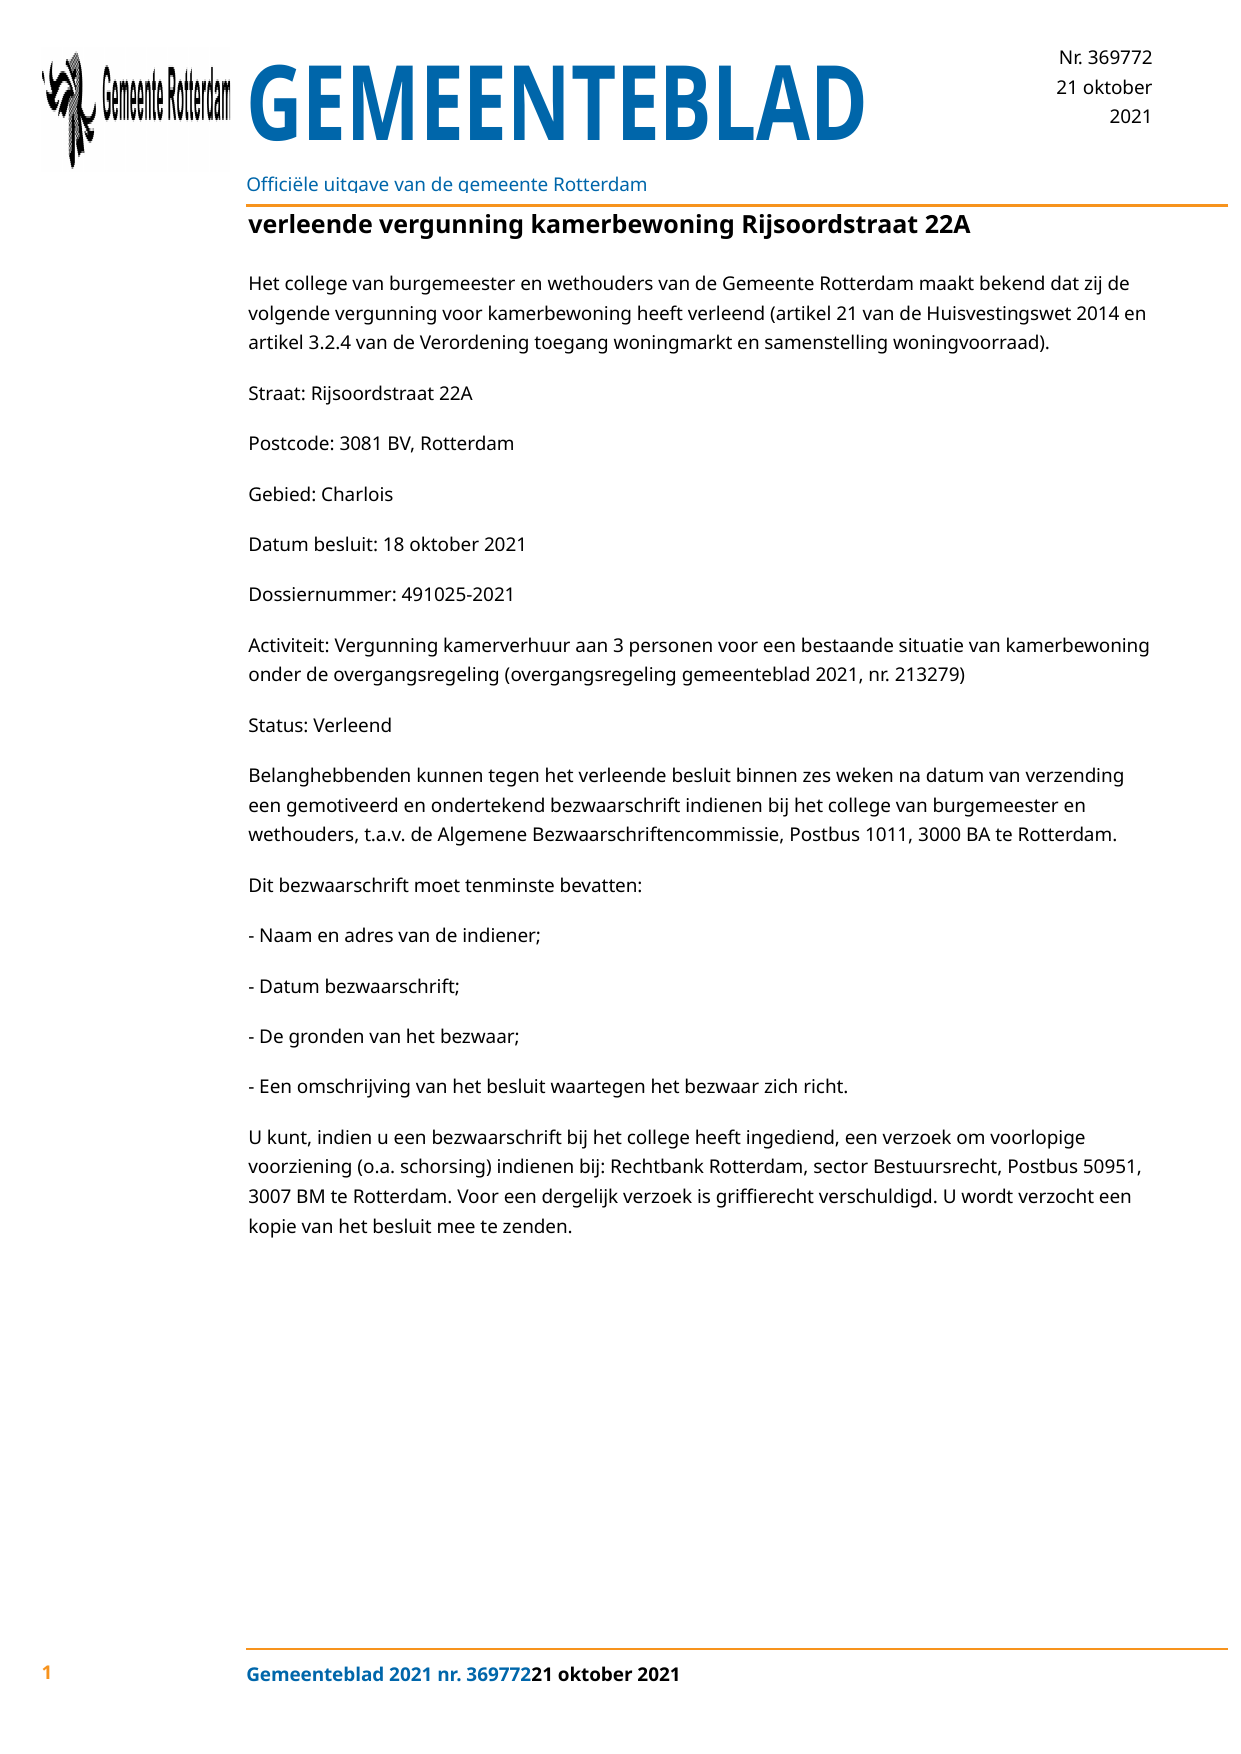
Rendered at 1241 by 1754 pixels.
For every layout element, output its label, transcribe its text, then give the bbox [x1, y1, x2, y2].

text Dit bezwaarschrift moet tenminste bevatten: [248, 872, 1152, 898]
text Dossiernummer: 491025-2021 [248, 582, 1152, 607]
picture [41, 47, 231, 172]
text Datum besluit: 18 oktober 2021 [248, 531, 1152, 557]
text Belanghebbenden kunnen tegen het verleende besluit binnen zes weken na datum van verzending een gemotiveerd en ondertekend bezwaarschrift indienen bij het college van burgemeester en wethouders, t.a.v. de Algemene Bezwaarschriftencommissie, Postbus 1011, 3000 BA te Rotterdam. [248, 762, 1152, 847]
text Het college van burgemeester en wethouders van de Gemeente Rotterdam maakt bekend dat zij de volgende vergunning voor kamerbewoning heeft verleend (artikel 21 van de Huisvestingswet 2014 en artikel 3.2.4 van de Verordening toegang woningmarkt en samenstelling woningvoorraad). [248, 270, 1152, 355]
text - Een omschrijving van het besluit waartegen het bezwaar zich richt. [248, 1074, 1152, 1099]
text Activiteit: Vergunning kamerverhuur aan 3 personen voor een bestaande situatie van kamerbewoning onder de overgangsregeling (overgangsregeling gemeenteblad 2021, nr. 213279) [248, 632, 1152, 687]
text Straat: Rijsoordstraat 22A [248, 380, 1152, 406]
text Gebied: Charlois [248, 481, 1152, 506]
text - Naam en adres van de indiener; [248, 922, 1152, 948]
text verleende vergunning kamerbewoning Rijsoordstraat 22A [248, 207, 1152, 241]
text - Datum bezwaarschrift; [248, 973, 1152, 998]
text - De gronden van het bezwaar; [248, 1023, 1152, 1049]
text U kunt, indien u een bezwaarschrift bij het college heeft ingediend, een verzoek om voorlopige voorziening (o.a. schorsing) indienen bij: Rechtbank Rotterdam, sector Bestuursrecht, Postbus 50951, 3007 BM te Rotterdam. Voor een dergelijk verzoek is griffierecht verschuldigd. U wordt verzocht een kopie van het besluit mee te zenden. [248, 1124, 1152, 1238]
text Status: Verleend [248, 712, 1152, 738]
text Postcode: 3081 BV, Rotterdam [248, 430, 1152, 456]
